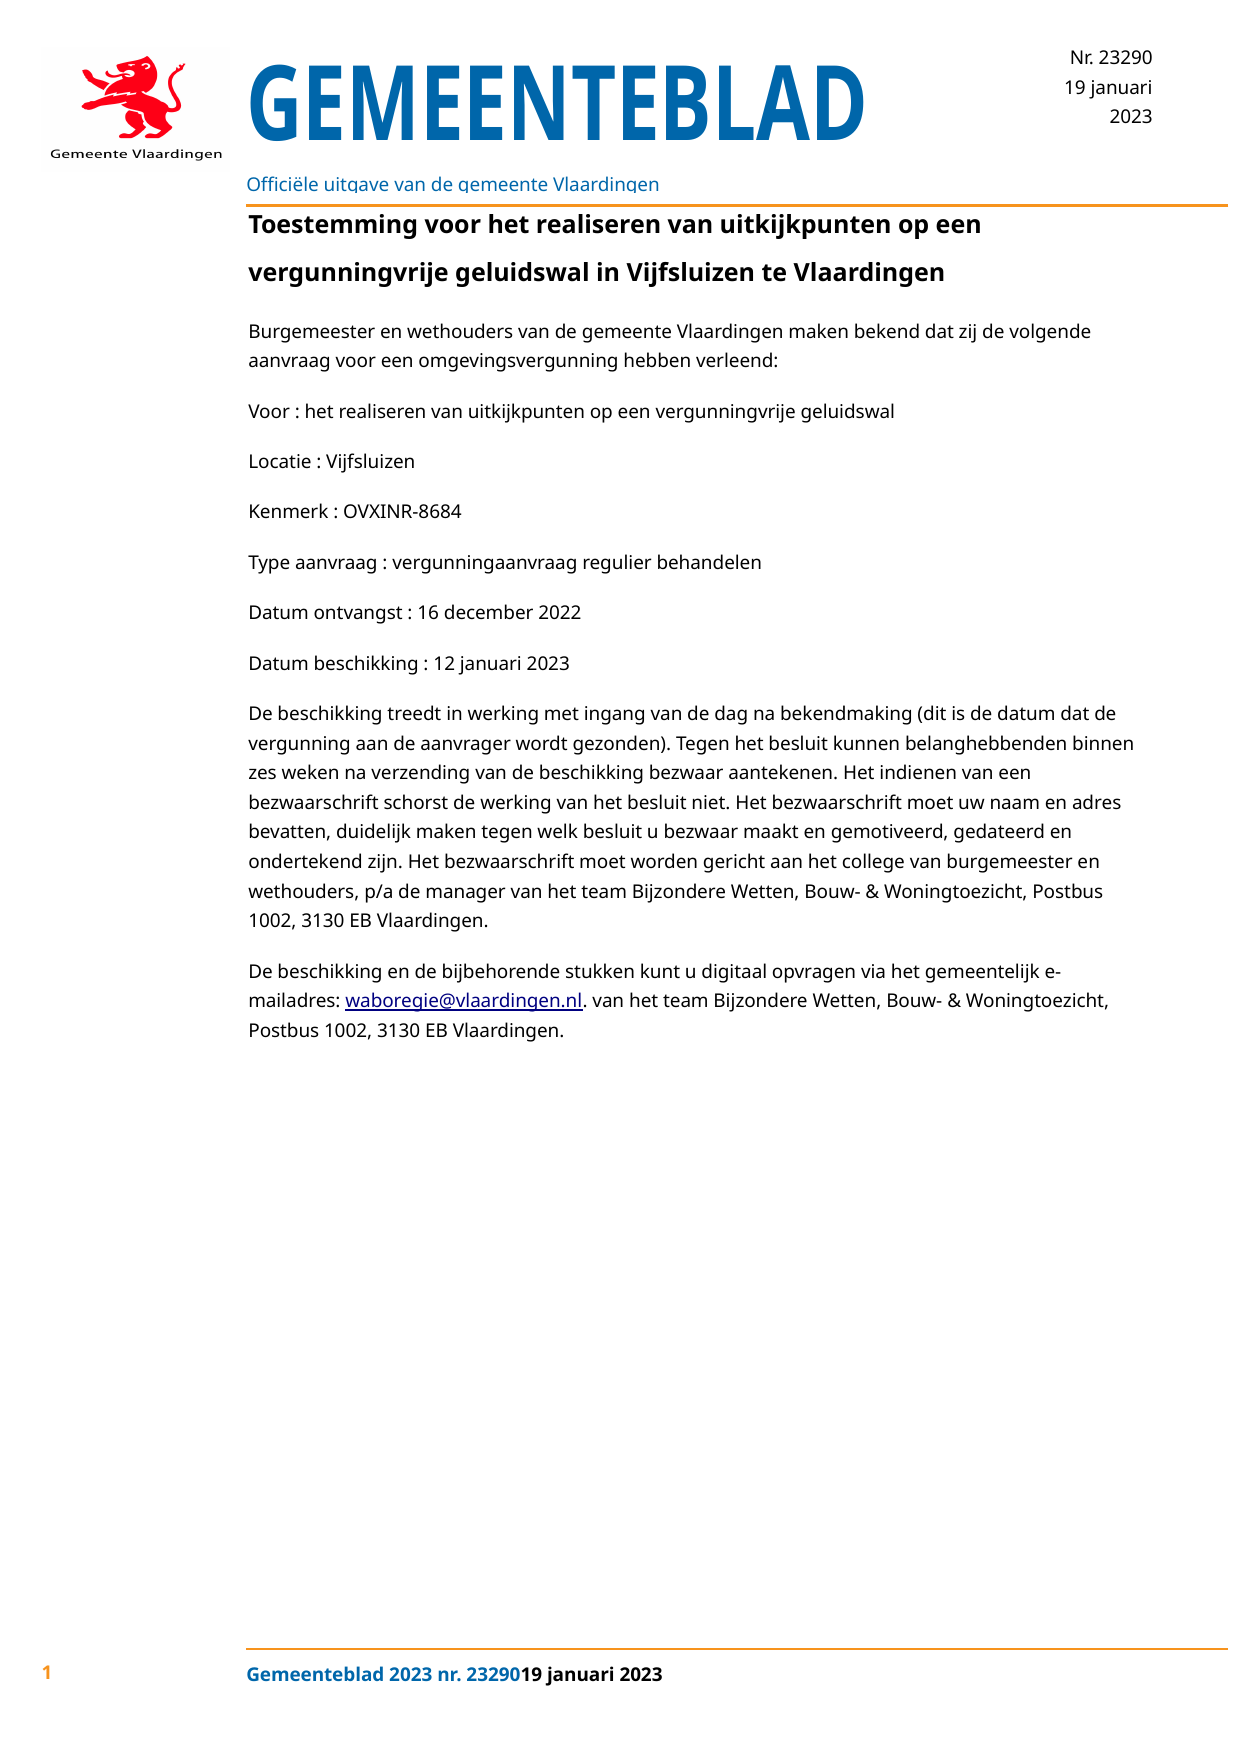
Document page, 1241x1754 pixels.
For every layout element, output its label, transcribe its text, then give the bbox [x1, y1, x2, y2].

text Datum ontvangst : 16 december 2022 [248, 599, 1152, 625]
picture [41, 47, 231, 172]
text Datum beschikking : 12 januari 2023 [248, 650, 1152, 676]
text Toestemming voor het realiseren van uitkijkpunten op een vergunningvrije geluidswal in Vijfsluizen te Vlaardingen [248, 207, 1152, 288]
text Burgemeester en wethouders van de gemeente Vlaardingen maken bekend dat zij de volgende aanvraag voor een omgevingsvergunning hebben verleend: [248, 318, 1152, 373]
text Type aanvraag : vergunningaanvraag regulier behandelen [248, 549, 1152, 575]
text Voor : het realiseren van uitkijkpunten op een vergunningvrije geluidswal [248, 398, 1152, 424]
text Locatie : Vijfsluizen [248, 448, 1152, 474]
text Kenmerk : OVXINR-8684 [248, 499, 1152, 524]
text De beschikking treedt in werking met ingang van de dag na bekendmaking (dit is de datum dat de vergunning aan de aanvrager wordt gezonden). Tegen het besluit kunnen belanghebbenden binnen zes weken na verzending van de beschikking bezwaar aantekenen. Het indienen van een bezwaarschrift schorst de werking van het besluit niet. Het bezwaarschrift moet uw naam en adres bevatten, duidelijk maken tegen welk besluit u bezwaar maakt en gemotiveerd, gedateerd en ondertekend zijn. Het bezwaarschrift moet worden gericht aan het college van burgemeester en wethouders, p/a de manager van het team Bijzondere Wetten, Bouw- & Woningtoezicht, Postbus 1002, 3130 EB Vlaardingen. [248, 700, 1152, 933]
text De beschikking en de bijbehorende stukken kunt u digitaal opvragen via het gemeentelijk e-mailadres: waboregie@vlaardingen.nl. van het team Bijzondere Wetten, Bouw- & Woningtoezicht, Postbus 1002, 3130 EB Vlaardingen. [248, 958, 1152, 1043]
